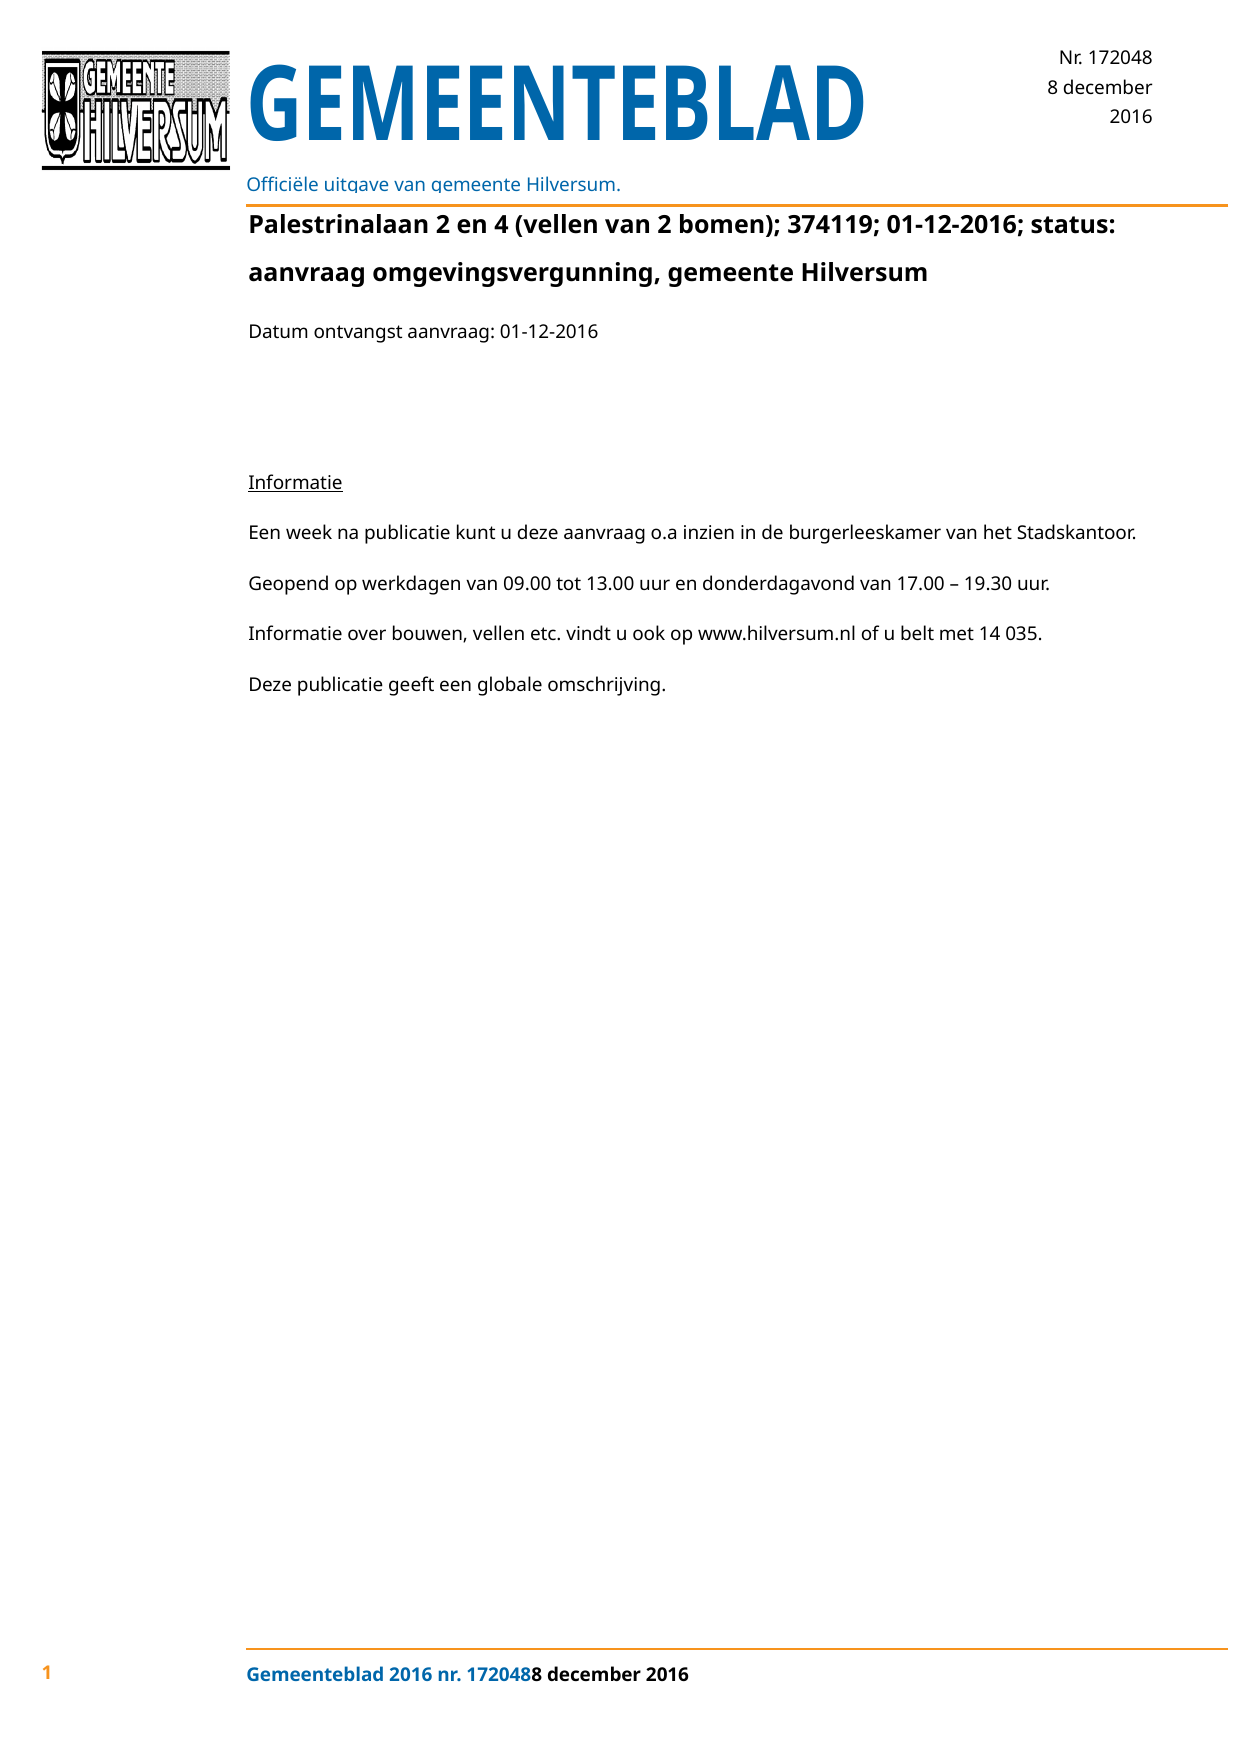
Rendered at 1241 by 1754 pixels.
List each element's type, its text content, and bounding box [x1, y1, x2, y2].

text Geopend op werkdagen van 09.00 tot 13.00 uur en donderdagavond van 17.00 – 19.30 uur. [248, 570, 1152, 596]
text Datum ontvangst aanvraag: 01-12-2016 [248, 318, 1152, 344]
text Een week na publicatie kunt u deze aanvraag o.a inzien in de burgerleeskamer van het Stadskantoor. [248, 519, 1152, 545]
text Palestrinalaan 2 en 4 (vellen van 2 bomen); 374119; 01-12-2016; status: aanvraag omgevingsvergunning, gemeente Hilversum [248, 207, 1152, 288]
text Deze publicatie geeft een globale omschrijving. [248, 671, 1152, 697]
text Informatie over bouwen, vellen etc. vindt u ook op www.hilversum.nl of u belt met 14 035. [248, 620, 1152, 646]
picture [41, 47, 231, 172]
text Informatie [248, 469, 1152, 495]
